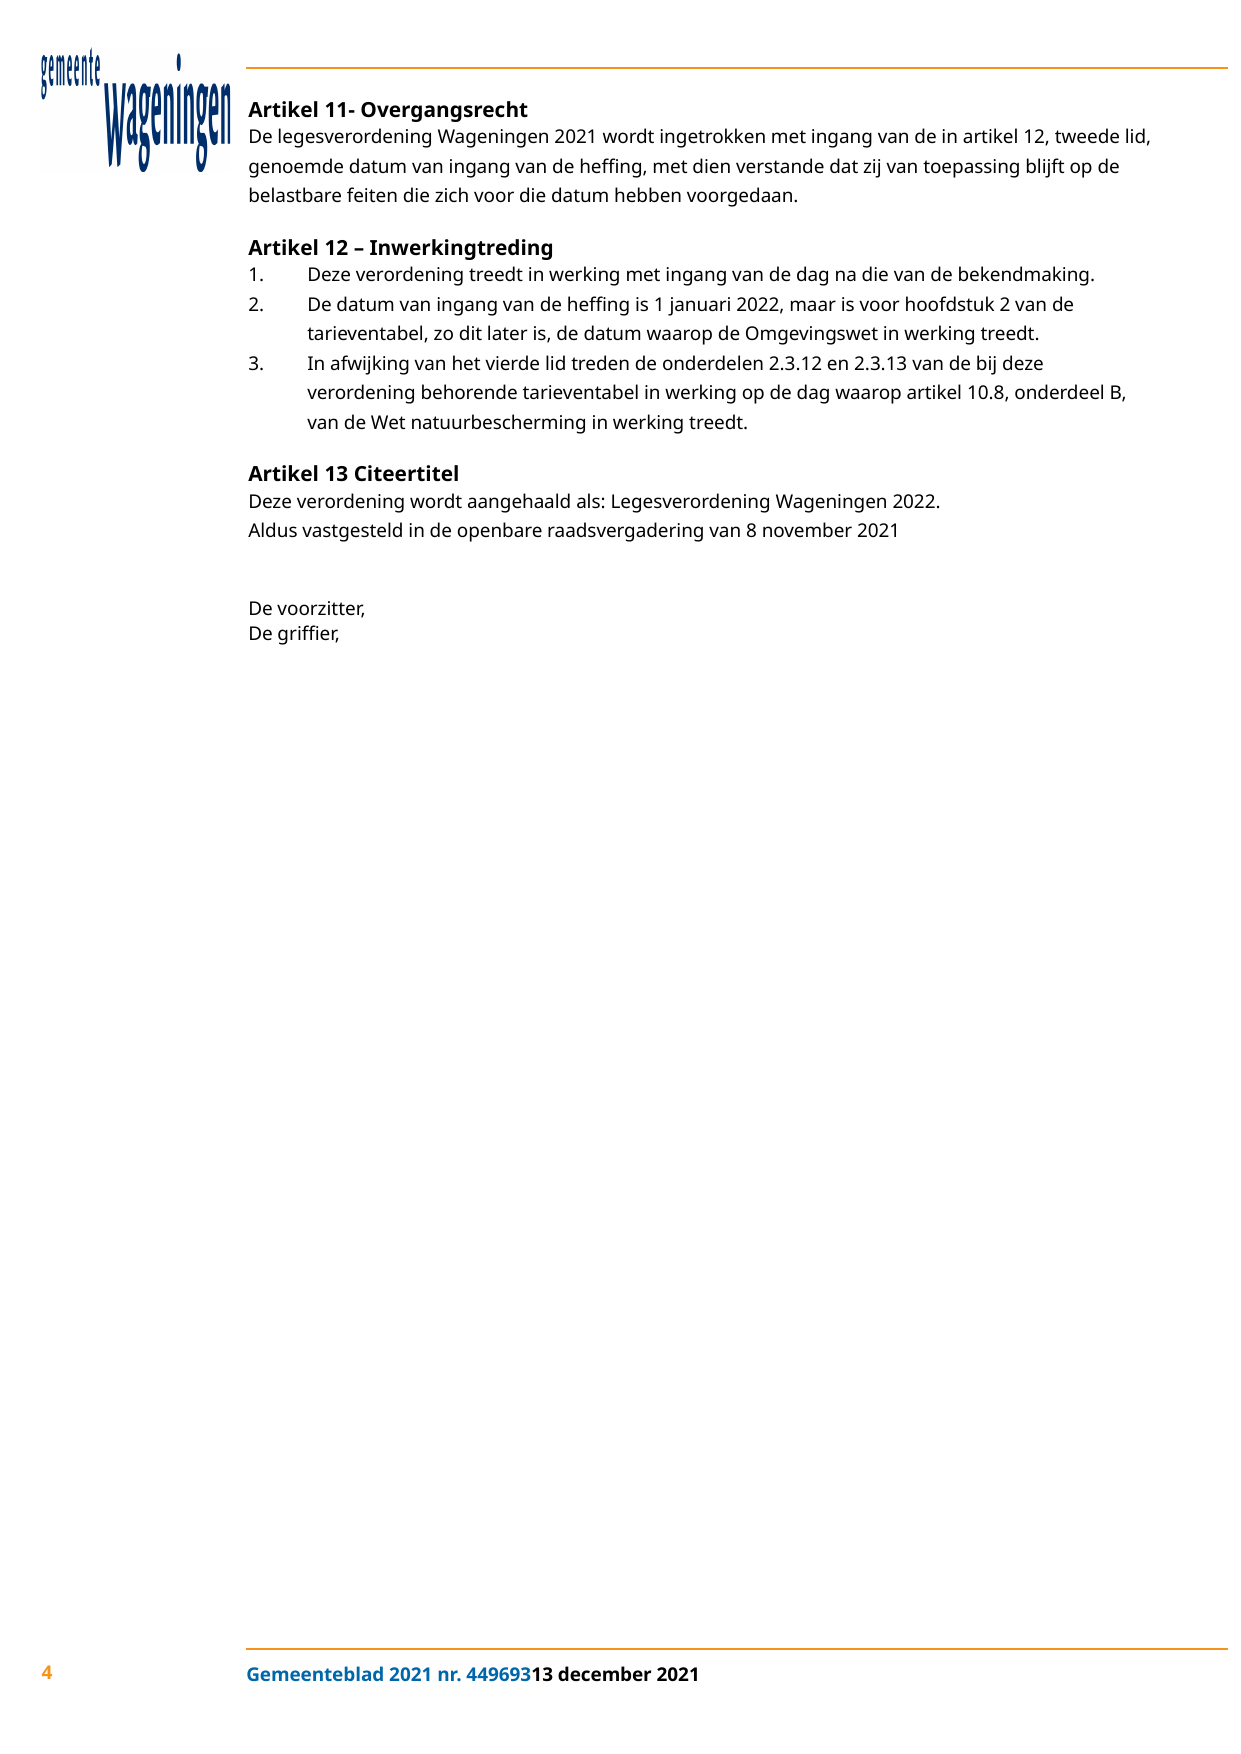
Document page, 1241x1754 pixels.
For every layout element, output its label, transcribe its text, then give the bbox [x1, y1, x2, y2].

text De voorzitter, [248, 595, 1152, 621]
list In afwijking van het vierde lid treden de onderdelen 2.3.12 en 2.3.13 van de bij deze verordening behorende tarieventabel in werking op de dag waarop artikel 10.8, onderdeel B, van de Wet natuurbescherming in werking treedt. [248, 350, 1152, 435]
list Deze verordening treedt in werking met ingang van de dag na die van de bekendmaking. [248, 261, 1152, 287]
list De datum van ingang van de heffing is 1 januari 2022, maar is voor hoofdstuk 2 van de tarieventabel, zo dit later is, de datum waarop de Omgevingswet in werking treedt. [248, 291, 1152, 346]
text De legesverordening Wageningen 2021 wordt ingetrokken met ingang van de in artikel 12, tweede lid, genoemde datum van ingang van de heffing, met dien verstande dat zij van toepassing blijft op de belastbare feiten die zich voor die datum hebben voorgedaan. [248, 123, 1152, 208]
text Deze verordening wordt aangehaald als: Legesverordening Wageningen 2022. [248, 488, 1152, 514]
text Artikel 13 Citeertitel [248, 459, 1152, 488]
text De griffier, [248, 621, 1152, 646]
text Artikel 11- Overgangsrecht [248, 95, 1152, 123]
text Aldus vastgesteld in de openbare raadsvergadering van 8 november 2021 [248, 518, 1152, 543]
text Artikel 12 – Inwerkingtreding [248, 233, 1152, 261]
picture [41, 47, 231, 172]
